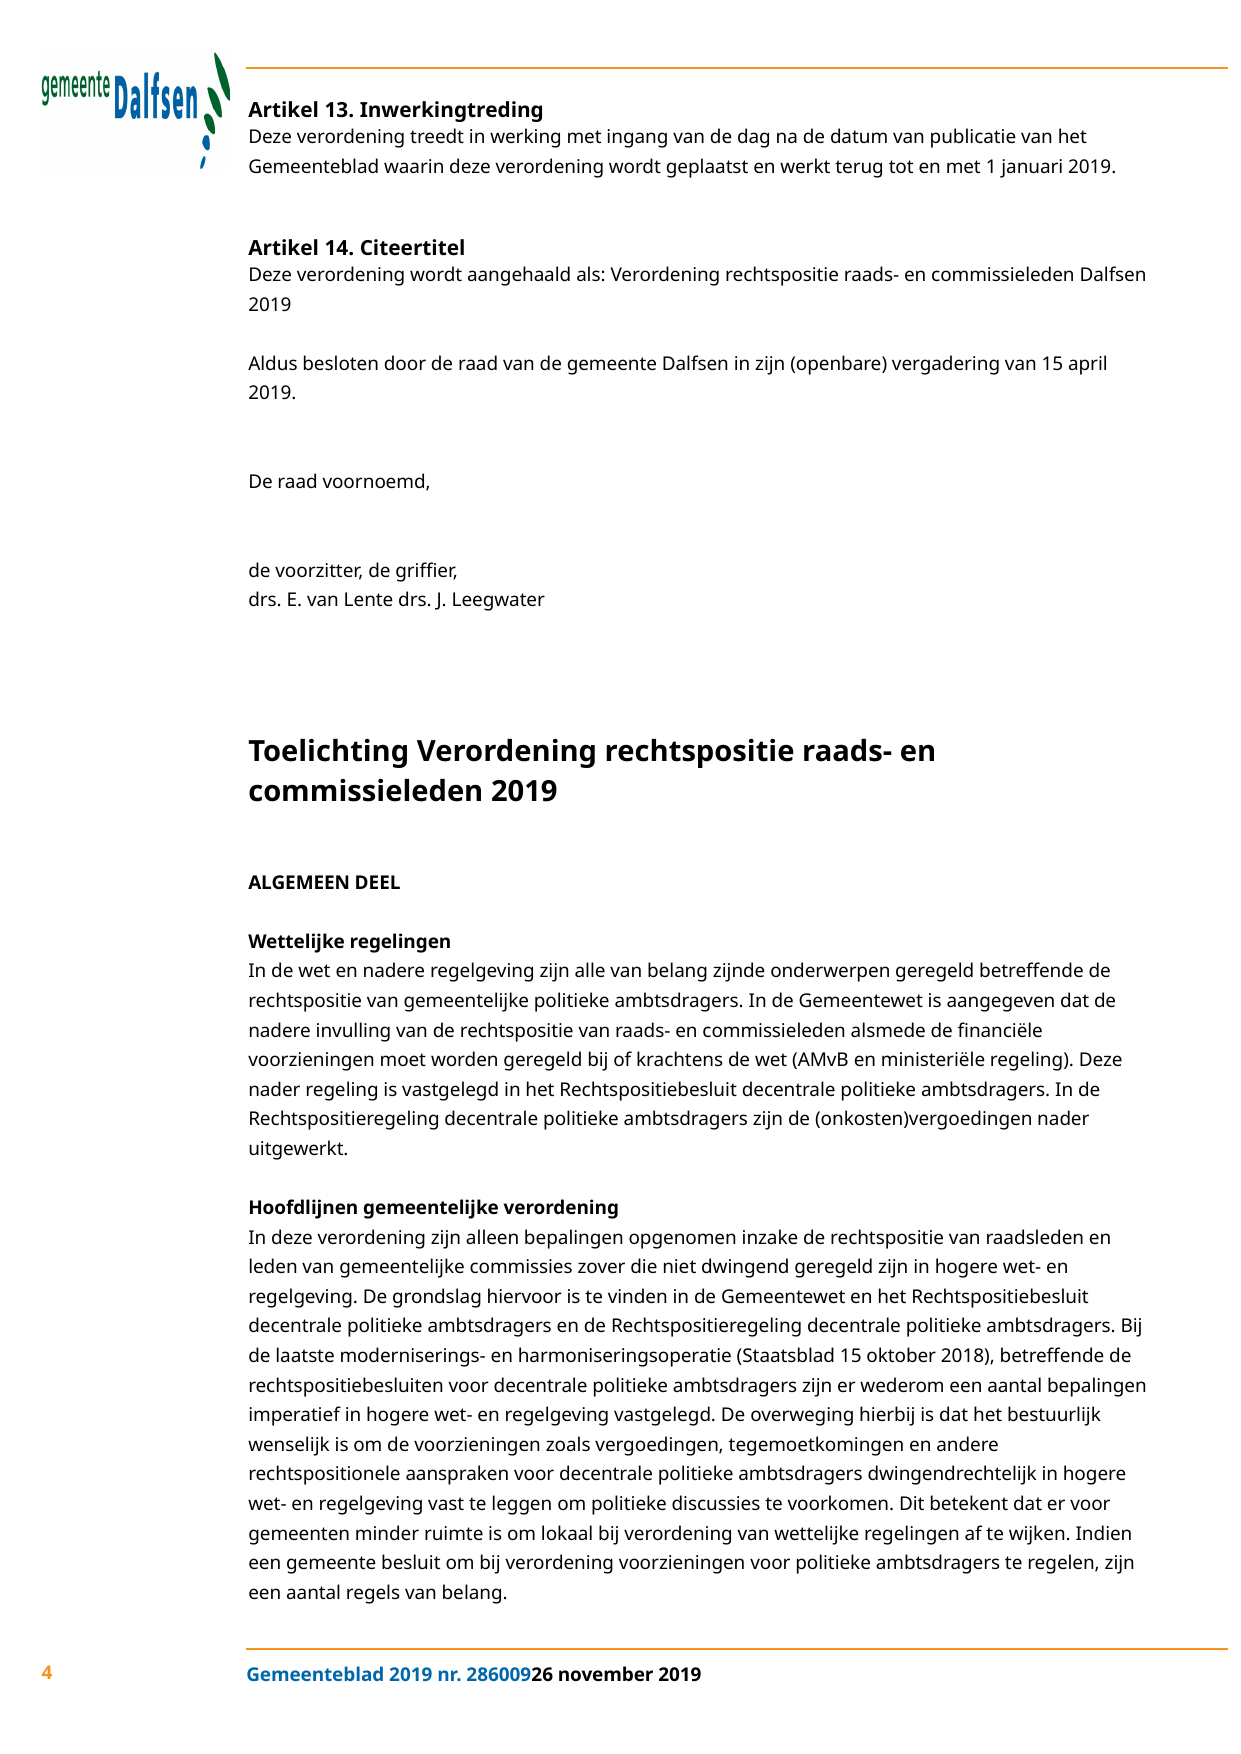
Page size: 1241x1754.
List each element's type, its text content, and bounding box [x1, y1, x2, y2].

text Aldus besloten door de raad van de gemeente Dalfsen in zijn (openbare) vergadering van 15 april 2019. [248, 350, 1152, 405]
picture [41, 47, 231, 172]
text Deze verordening treedt in werking met ingang van de dag na de datum van publicatie van het Gemeenteblad waarin deze verordening wordt geplaatst en werkt terug tot en met 1 januari 2019. [248, 123, 1152, 178]
text Toelichting Verordening rechtspositie raads- en commissieleden 2019 [248, 731, 1152, 810]
text de voorzitter, de griffier, [248, 557, 1152, 583]
text Hoofdlijnen gemeentelijke verordening [248, 1194, 1152, 1220]
text Artikel 13. Inwerkingtreding [248, 95, 1152, 123]
text In deze verordening zijn alleen bepalingen opgenomen inzake de rechtspositie van raadsleden en leden van gemeentelijke commissies zover die niet dwingend geregeld zijn in hogere wet- en regelgeving. De grondslag hiervoor is te vinden in de Gemeentewet en het Rechtspositiebesluit decentrale politieke ambtsdragers en de Rechtspositieregeling decentrale politieke ambtsdragers. Bij de laatste moderniserings- en harmoniseringsoperatie (Staatsblad 15 oktober 2018), betreffende de rechtspositiebesluiten voor decentrale politieke ambtsdragers zijn er wederom een aantal bepalingen imperatief in hogere wet- en regelgeving vastgelegd. De overweging hierbij is dat het bestuurlijk wenselijk is om de voorzieningen zoals vergoedingen, tegemoetkomingen en andere rechtspositionele aanspraken voor decentrale politieke ambtsdragers dwingendrechtelijk in hogere wet- en regelgeving vast te leggen om politieke discussies te voorkomen. Dit betekent dat er voor gemeenten minder ruimte is om lokaal bij verordening van wettelijke regelingen af te wijken. Indien een gemeente besluit om bij verordening voorzieningen voor politieke ambtsdragers te regelen, zijn een aantal regels van belang. [248, 1224, 1152, 1604]
text In de wet en nadere regelgeving zijn alle van belang zijnde onderwerpen geregeld betreffende de rechtspositie van gemeentelijke politieke ambtsdragers. In de Gemeentewet is aangegeven dat de nadere invulling van de rechtspositie van raads- en commissieleden alsmede de financiële voorzieningen moet worden geregeld bij of krachtens de wet (AMvB en ministeriële regeling). Deze nader regeling is vastgelegd in het Rechtspositiebesluit decentrale politieke ambtsdragers. In de Rechtspositieregeling decentrale politieke ambtsdragers zijn de (onkosten)vergoedingen nader uitgewerkt. [248, 958, 1152, 1161]
text drs. E. van Lente drs. J. Leegwater [248, 587, 1152, 612]
text ALGEMEEN DEEL [248, 869, 1152, 894]
text Artikel 14. Citeertitel [248, 233, 1152, 261]
text Deze verordening wordt aangehaald als: Verordening rechtspositie raads- en commissieleden Dalfsen 2019 [248, 261, 1152, 317]
text Wettelijke regelingen [248, 928, 1152, 954]
text De raad voornoemd, [248, 468, 1152, 494]
